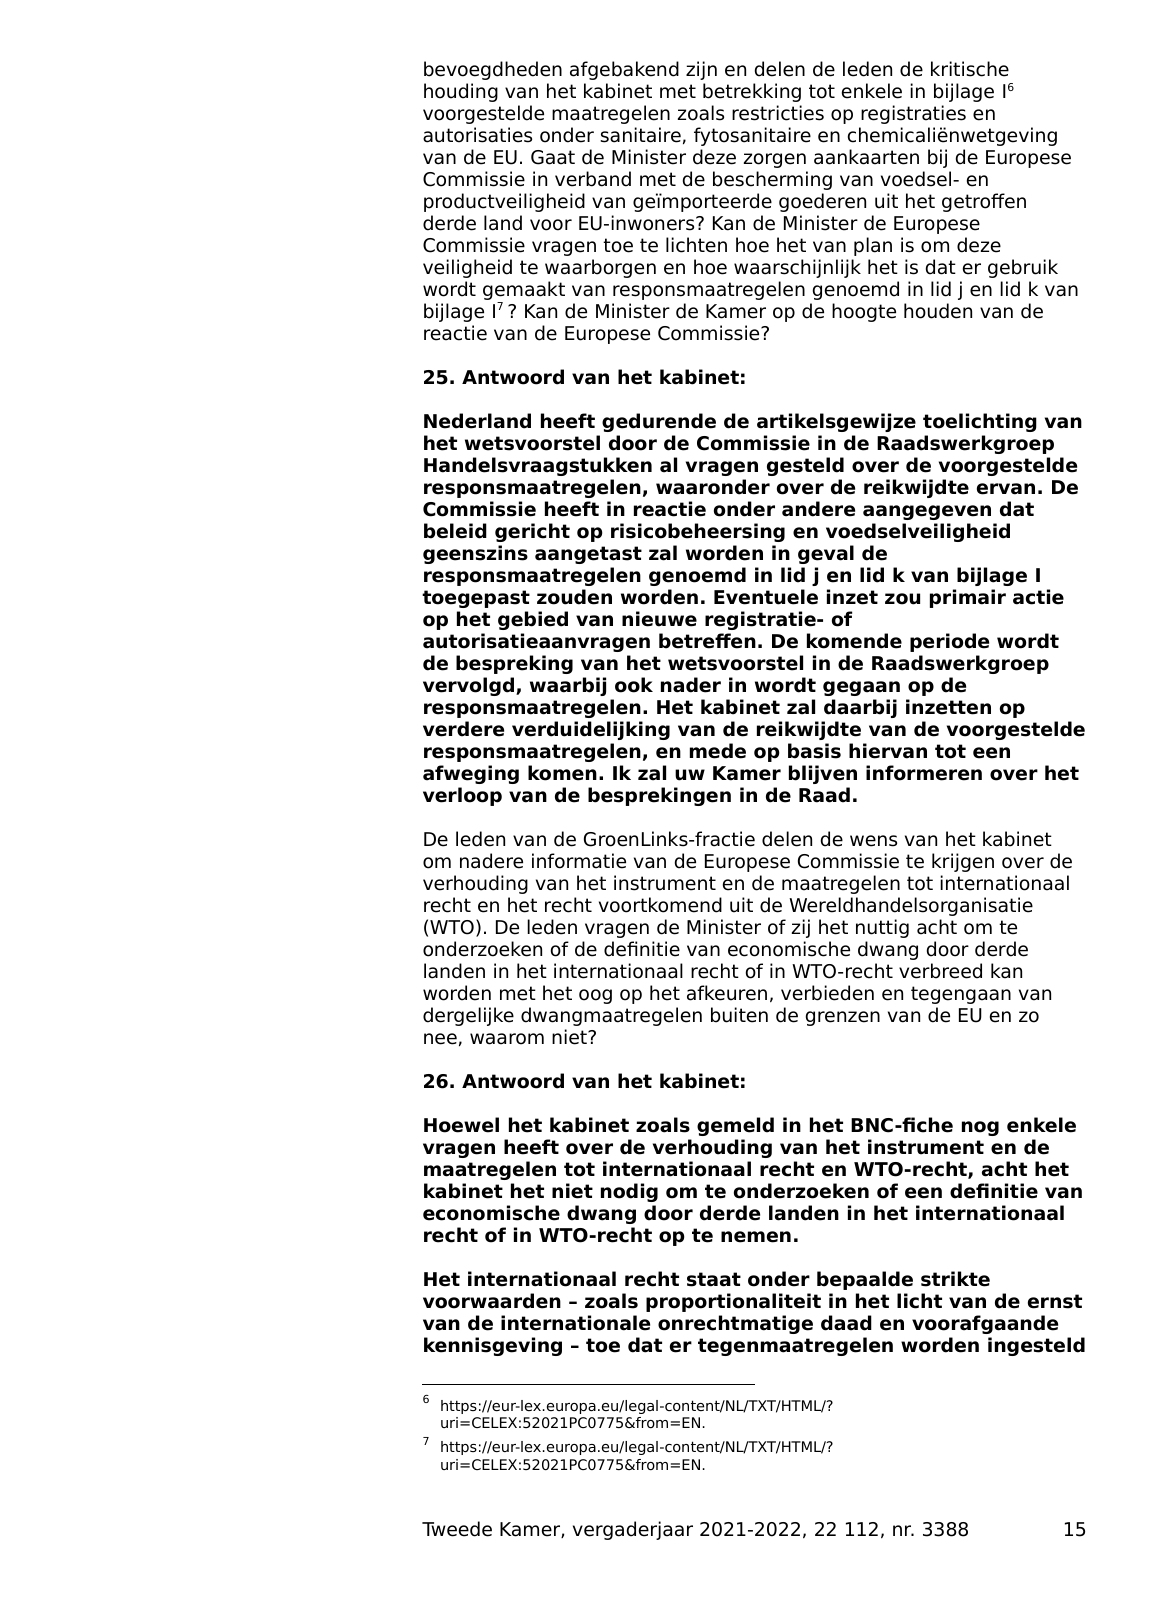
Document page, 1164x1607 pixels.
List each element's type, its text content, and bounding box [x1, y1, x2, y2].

subtitle 26. Antwoord van het kabinet: [422, 1071, 1087, 1093]
text bevoegdheden afgebakend zijn en delen de leden de kritische houding van het kabinet met betrekking tot enkele in bijlage I voorgestelde maatregelen zoals restricties op registraties en autorisaties onder sanitaire, fytosanitaire en chemicaliënwetgeving van de EU. Gaat de Minister deze zorgen aankaarten bij de Europese Commissie in verband met de bescherming van voedsel- en productveiligheid van geïmporteerde goederen uit het getroffen derde land voor EU-inwoners? Kan de Minister de Europese Commissie vragen toe te lichten hoe het van plan is om deze veiligheid te waarborgen en hoe waarschijnlijk het is dat er gebruik wordt gemaakt van responsmaatregelen genoemd in lid j en lid k van bijlage I? Kan de Minister de Kamer op de hoogte houden van de reactie van de Europese Commissie? [422, 59, 1087, 345]
text Nederland heeft gedurende de artikelsgewijze toelichting van het wetsvoorstel door de Commissie in de Raadswerkgroep Handelsvraagstukken al vragen gesteld over de voorgestelde responsmaatregelen, waaronder over de reikwijdte ervan. De Commissie heeft in reactie onder andere aangegeven dat beleid gericht op risicobeheersing en voedselveiligheid geenszins aangetast zal worden in geval de responsmaatregelen genoemd in lid j en lid k van bijlage I toegepast zouden worden. Eventuele inzet zou primair actie op het gebied van nieuwe registratie- of autorisatieaanvragen betreffen. De komende periode wordt de bespreking van het wetsvoorstel in de Raadswerkgroep vervolgd, waarbij ook nader in wordt gegaan op de responsmaatregelen. Het kabinet zal daarbij inzetten op verdere verduidelijking van de reikwijdte van de voorgestelde responsmaatregelen, en mede op basis hiervan tot een afweging komen. Ik zal uw Kamer blijven informeren over het verloop van de besprekingen in de Raad. [422, 411, 1087, 807]
text Hoewel het kabinet zoals gemeld in het BNC-fiche nog enkele vragen heeft over de verhouding van het instrument en de maatregelen tot internationaal recht en WTO-recht, acht het kabinet het niet nodig om te onderzoeken of een definitie van economische dwang door derde landen in het internationaal recht of in WTO-recht op te nemen. [422, 1115, 1087, 1247]
subtitle 25. Antwoord van het kabinet: [422, 367, 1087, 389]
text Het internationaal recht staat onder bepaalde strikte voorwaarden – zoals proportionaliteit in het licht van de ernst van de internationale onrechtmatige daad en voorafgaande kennisgeving – toe dat er tegenmaatregelen worden ingesteld [422, 1269, 1087, 1357]
text https://eur-lex.europa.eu/legal-content/NL/TXT/HTML/?uri=CELEX:52021PC0775&from=EN. [422, 1435, 1087, 1474]
text https://eur-lex.europa.eu/legal-content/NL/TXT/HTML/?uri=CELEX:52021PC0775&from=EN. [422, 1393, 1087, 1432]
text De leden van de GroenLinks-fractie delen de wens van het kabinet om nadere informatie van de Europese Commissie te krijgen over de verhouding van het instrument en de maatregelen tot internationaal recht en het recht voortkomend uit de Wereldhandelsorganisatie (WTO). De leden vragen de Minister of zij het nuttig acht om te onderzoeken of de definitie van economische dwang door derde landen in het internationaal recht of in WTO-recht verbreed kan worden met het oog op het afkeuren, verbieden en tegengaan van dergelijke dwangmaatregelen buiten de grenzen van de EU en zo nee, waarom niet? [422, 829, 1087, 1049]
